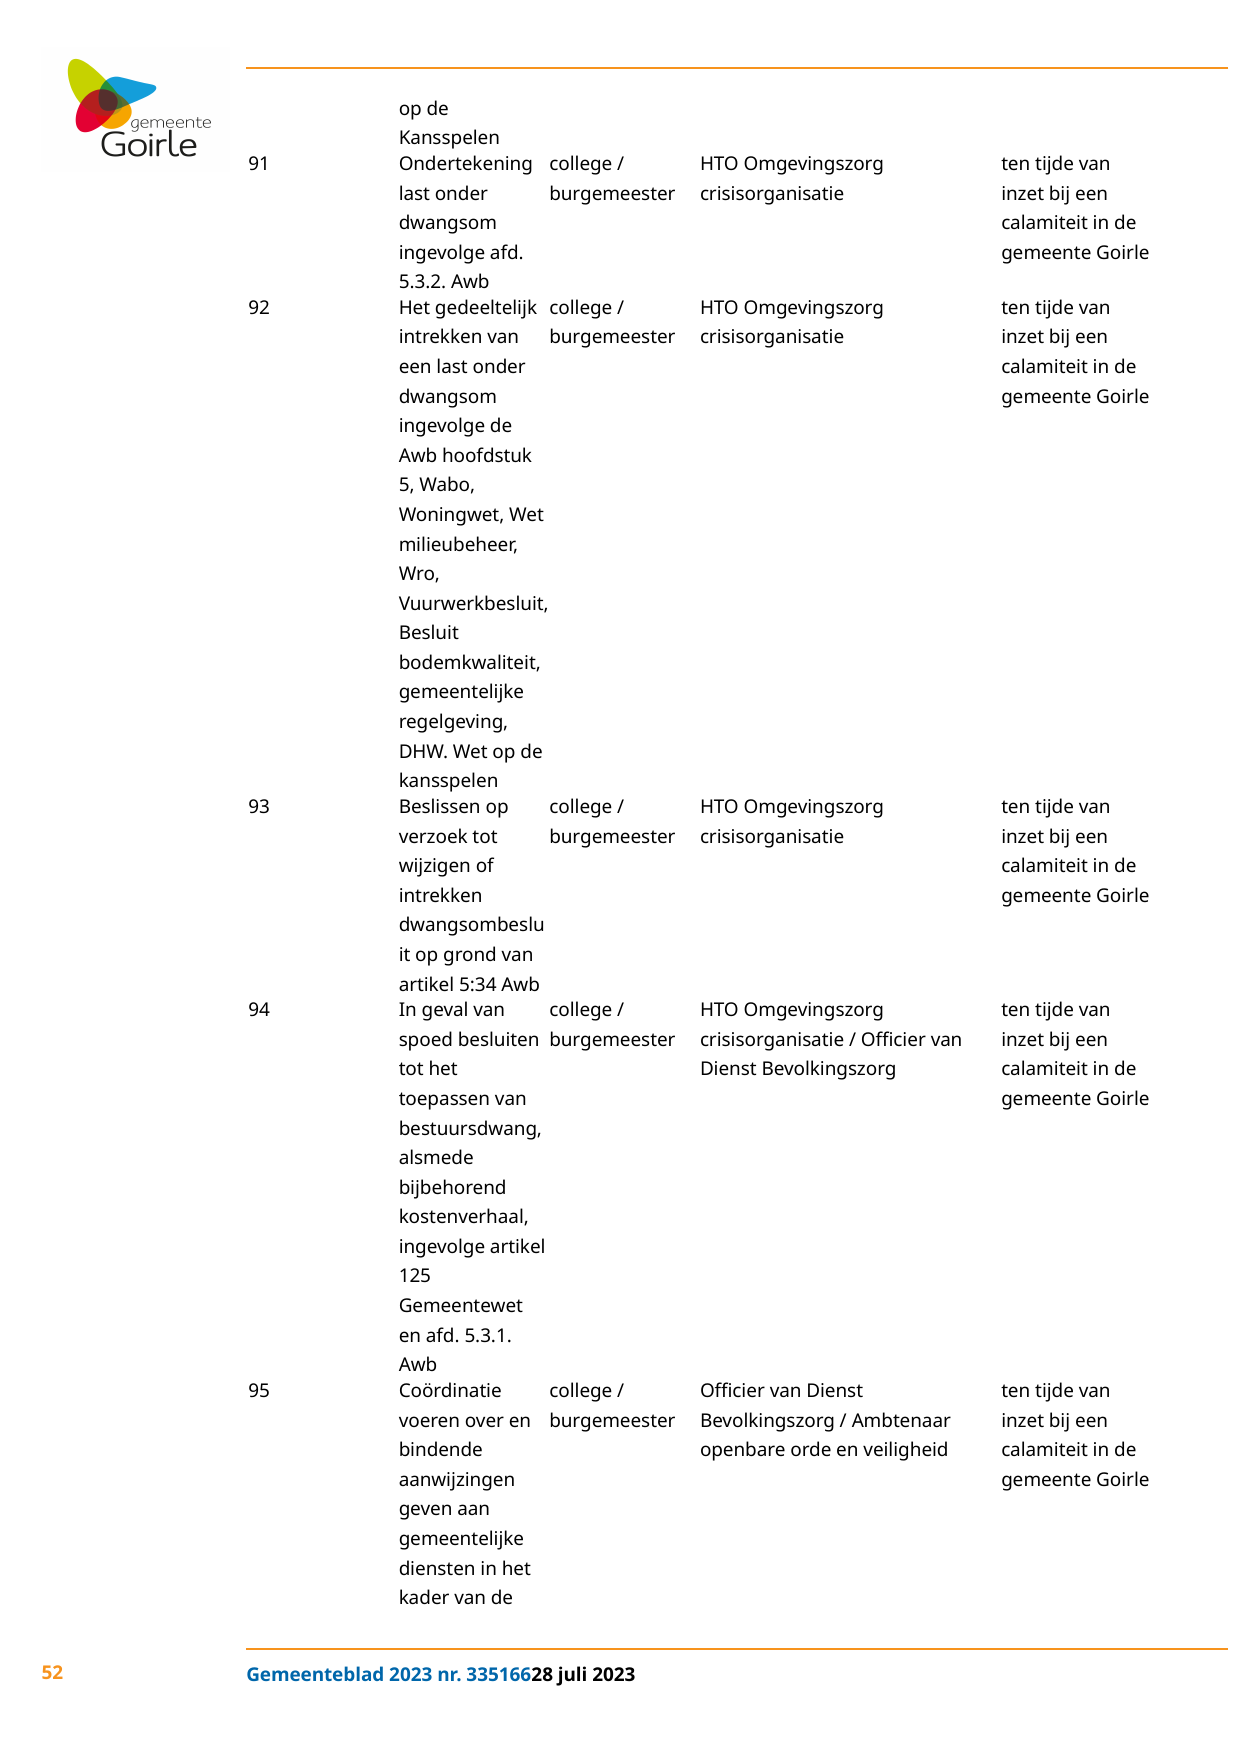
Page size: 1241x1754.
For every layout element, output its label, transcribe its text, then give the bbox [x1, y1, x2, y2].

picture [41, 47, 231, 172]
table_cell HTO Omgevingszorg crisisorganisatie [700, 294, 1001, 793]
table_cell [549, 95, 700, 150]
table_cell ten tijde van inzet bij een calamiteit in de gemeente Goirle [1001, 150, 1152, 294]
table_cell HTO Omgevingszorg crisisorganisatie [700, 150, 1001, 294]
table_cell ten tijde van inzet bij een calamiteit in de gemeente Goirle [1001, 996, 1152, 1377]
table_cell 92 [248, 294, 398, 793]
table_cell college / burgemeester [549, 1377, 700, 1610]
table_cell ten tijde van inzet bij een calamiteit in de gemeente Goirle [1001, 1377, 1152, 1610]
table_cell HTO Omgevingszorg crisisorganisatie [700, 793, 1001, 996]
table_cell [1001, 95, 1152, 150]
table_cell ten tijde van inzet bij een calamiteit in de gemeente Goirle [1001, 294, 1152, 793]
table_cell op de Kansspelen [399, 95, 549, 150]
table_cell ten tijde van inzet bij een calamiteit in de gemeente Goirle [1001, 793, 1152, 996]
table_cell college / burgemeester [549, 996, 700, 1377]
table_cell In geval van spoed besluiten tot het toepassen van bestuursdwang, alsmede bijbehorend kostenverhaal, ingevolge artikel 125 Gemeentewet en afd. 5.3.1. Awb [399, 996, 549, 1377]
table_cell [700, 95, 1001, 150]
table_cell 94 [248, 996, 398, 1377]
table_cell 91 [248, 150, 398, 294]
table_cell college / burgemeester [549, 294, 700, 793]
table_cell [248, 95, 398, 150]
table_cell Coördinatie voeren over en bindende aanwijzingen geven aan gemeentelijke diensten in het kader van de [399, 1377, 549, 1610]
table_cell 95 [248, 1377, 398, 1610]
table_cell college / burgemeester [549, 793, 700, 996]
table_cell college / burgemeester [549, 150, 700, 294]
table_cell Officier van Dienst Bevolkingszorg / Ambtenaar openbare orde en veiligheid [700, 1377, 1001, 1610]
table_cell Ondertekening last onder dwangsom ingevolge afd. 5.3.2. Awb [399, 150, 549, 294]
table_cell HTO Omgevingszorg crisisorganisatie / Officier van Dienst Bevolkingszorg [700, 996, 1001, 1377]
table_cell Het gedeeltelijk intrekken van een last onder dwangsom ingevolge de Awb hoofdstuk 5, Wabo, Woningwet, Wet milieubeheer, Wro, Vuurwerkbesluit, Besluit bodemkwaliteit, gemeentelijke regelgeving, DHW. Wet op de kansspelen [399, 294, 549, 793]
table_cell 93 [248, 793, 398, 996]
table_cell Beslissen op verzoek tot wijzigen of intrekken dwangsombesluit op grond van artikel 5:34 Awb [399, 793, 549, 996]
